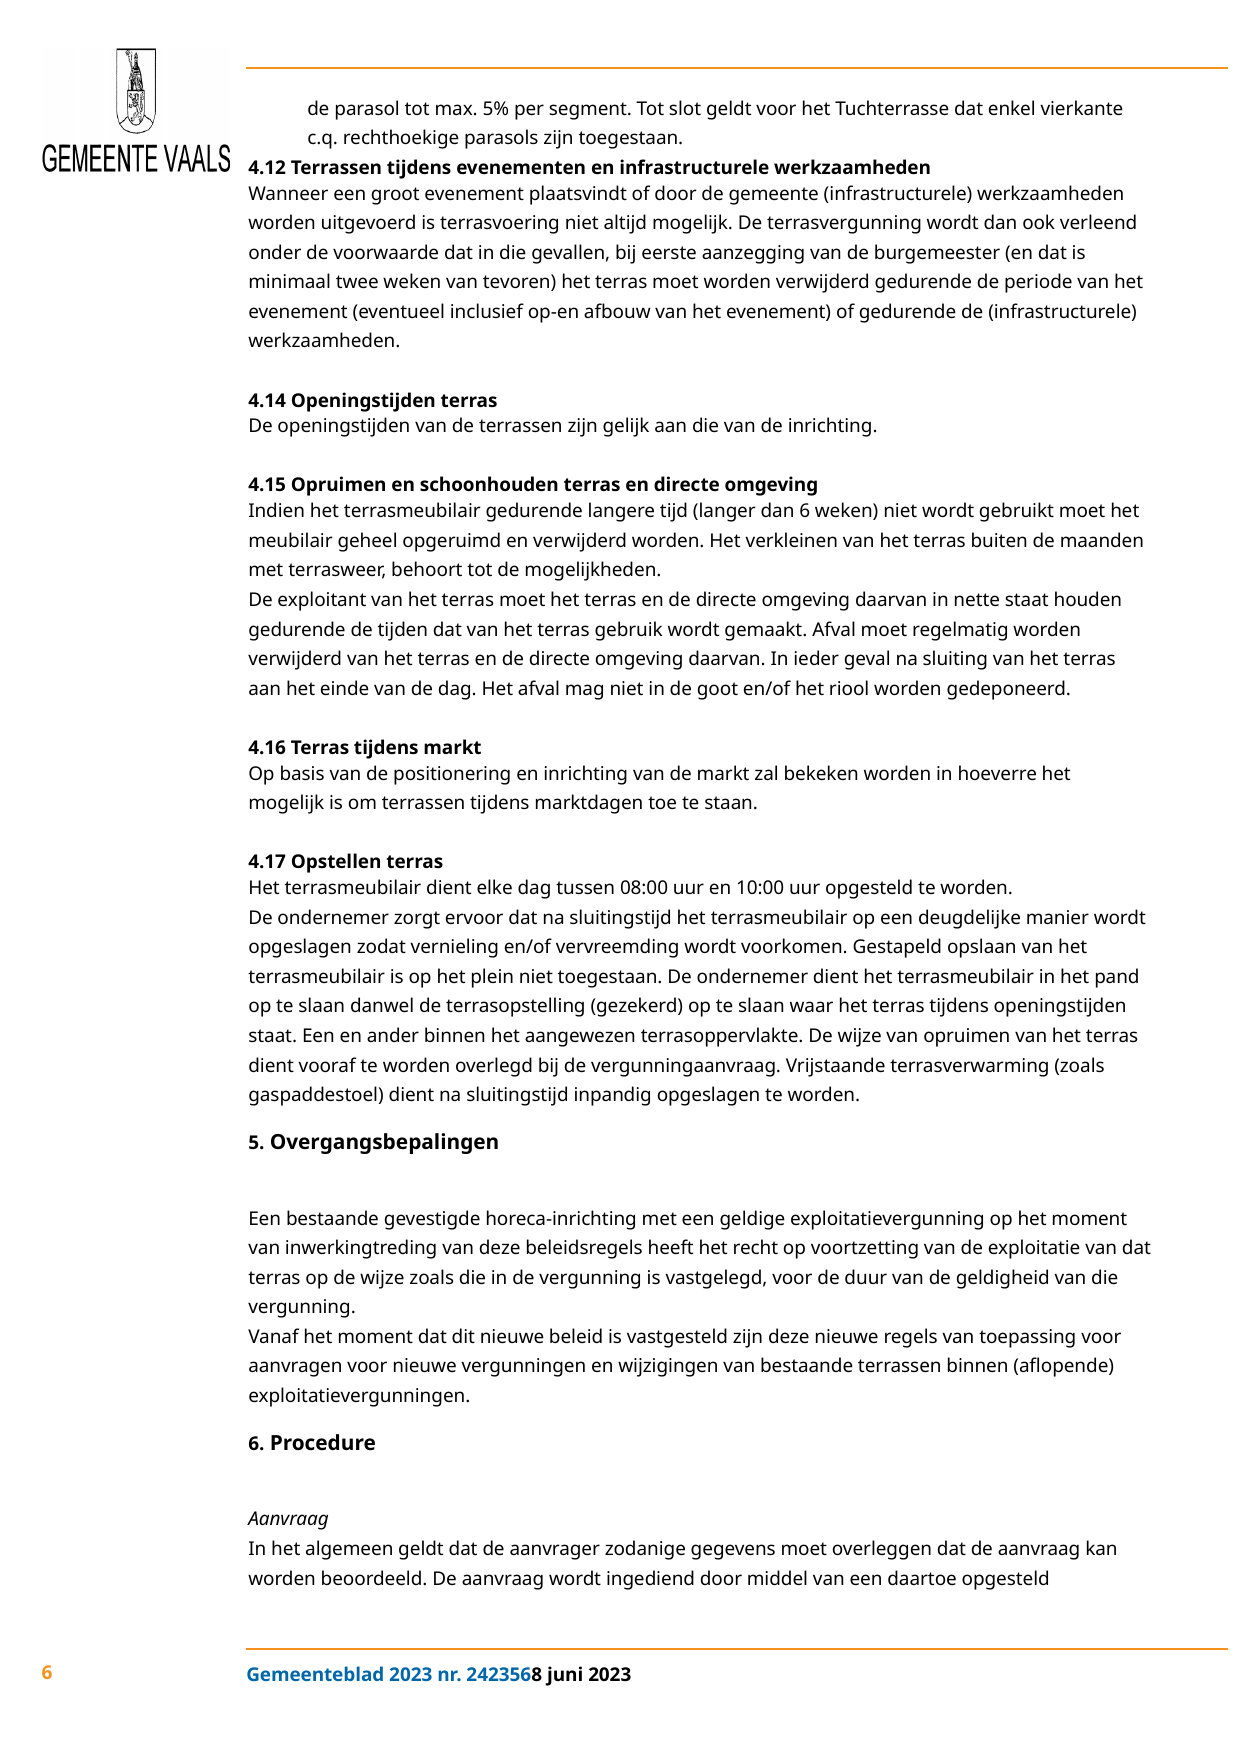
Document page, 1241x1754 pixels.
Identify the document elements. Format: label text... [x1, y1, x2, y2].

text 4.16 Terras tijdens markt [248, 734, 1152, 760]
text 4.12 Terrassen tijdens evenementen en infrastructurele werkzaamheden [248, 154, 1152, 180]
text Indien het terrasmeubilair gedurende langere tijd (langer dan 6 weken) niet wordt gebruikt moet het meubilair geheel opgeruimd en verwijderd worden. Het verkleinen van het terras buiten de maanden met terrasweer, behoort tot de mogelijkheden. [248, 497, 1152, 582]
text Vanaf het moment dat dit nieuwe beleid is vastgesteld zijn deze nieuwe regels van toepassing voor aanvragen voor nieuwe vergunningen en wijzigingen van bestaande terrassen binnen (aflopende) exploitatievergunningen. [248, 1323, 1152, 1408]
text 6. Procedure [248, 1428, 1152, 1456]
text In het algemeen geldt dat de aanvrager zodanige gegevens moet overleggen dat de aanvraag kan worden beoordeeld. De aanvraag wordt ingediend door middel van een daartoe opgesteld [248, 1535, 1152, 1590]
text 4.15 Opruimen en schoonhouden terras en directe omgeving [248, 472, 1152, 497]
text Op basis van de positionering en inrichting van de markt zal bekeken worden in hoeverre het mogelijk is om terrassen tijdens marktdagen toe te staan. [248, 760, 1152, 815]
text De openingstijden van de terrassen zijn gelijk aan die van de inrichting. [248, 412, 1152, 438]
text De ondernemer zorgt ervoor dat na sluitingstijd het terrasmeubilair op een deugdelijke manier wordt opgeslagen zodat vernieling en/of vervreemding wordt voorkomen. Gestapeld opslaan van het terrasmeubilair is op het plein niet toegestaan. De ondernemer dient het terrasmeubilair in het pand op te slaan danwel de terrasopstelling (gezekerd) op te slaan waar het terras tijdens openingstijden staat. Een en ander binnen het aangewezen terrasoppervlakte. De wijze van opruimen van het terras dient vooraf te worden overlegd bij de vergunningaanvraag. Vrijstaande terrasverwarming (zoals gaspaddestoel) dient na sluitingstijd inpandig opgeslagen te worden. [248, 904, 1152, 1107]
text Een bestaande gevestigde horeca-inrichting met een geldige exploitatievergunning op het moment van inwerkingtreding van deze beleidsregels heeft het recht op voortzetting van de exploitatie van dat terras op de wijze zoals die in de vergunning is vastgelegd, voor de duur van de geldigheid van die vergunning. [248, 1205, 1152, 1319]
list de parasol tot max. 5% per segment. Tot slot geldt voor het Tuchterrasse dat enkel vierkante c.q. rechthoekige parasols zijn toegestaan. [248, 95, 1152, 150]
text Wanneer een groot evenement plaatsvindt of door de gemeente (infrastructurele) werkzaamheden worden uitgevoerd is terrasvoering niet altijd mogelijk. De terrasvergunning wordt dan ook verleend onder de voorwaarde dat in die gevallen, bij eerste aanzegging van de burgemeester (en dat is minimaal twee weken van tevoren) het terras moet worden verwijderd gedurende de periode van het evenement (eventueel inclusief op-en afbouw van het evenement) of gedurende de (infrastructurele) werkzaamheden. [248, 180, 1152, 353]
text De exploitant van het terras moet het terras en de directe omgeving daarvan in nette staat houden gedurende de tijden dat van het terras gebruik wordt gemaakt. Afval moet regelmatig worden verwijderd van het terras en de directe omgeving daarvan. In ieder geval na sluiting van het terras aan het einde van de dag. Het afval mag niet in de goot en/of het riool worden gedeponeerd. [248, 586, 1152, 701]
picture [41, 47, 231, 172]
text 4.14 Openingstijden terras [248, 387, 1152, 412]
text Het terrasmeubilair dient elke dag tussen 08:00 uur en 10:00 uur opgesteld te worden. [248, 874, 1152, 900]
text Aanvraag [248, 1506, 1152, 1531]
text 4.17 Opstellen terras [248, 848, 1152, 874]
text 5. Overgangsbepalingen [248, 1127, 1152, 1155]
